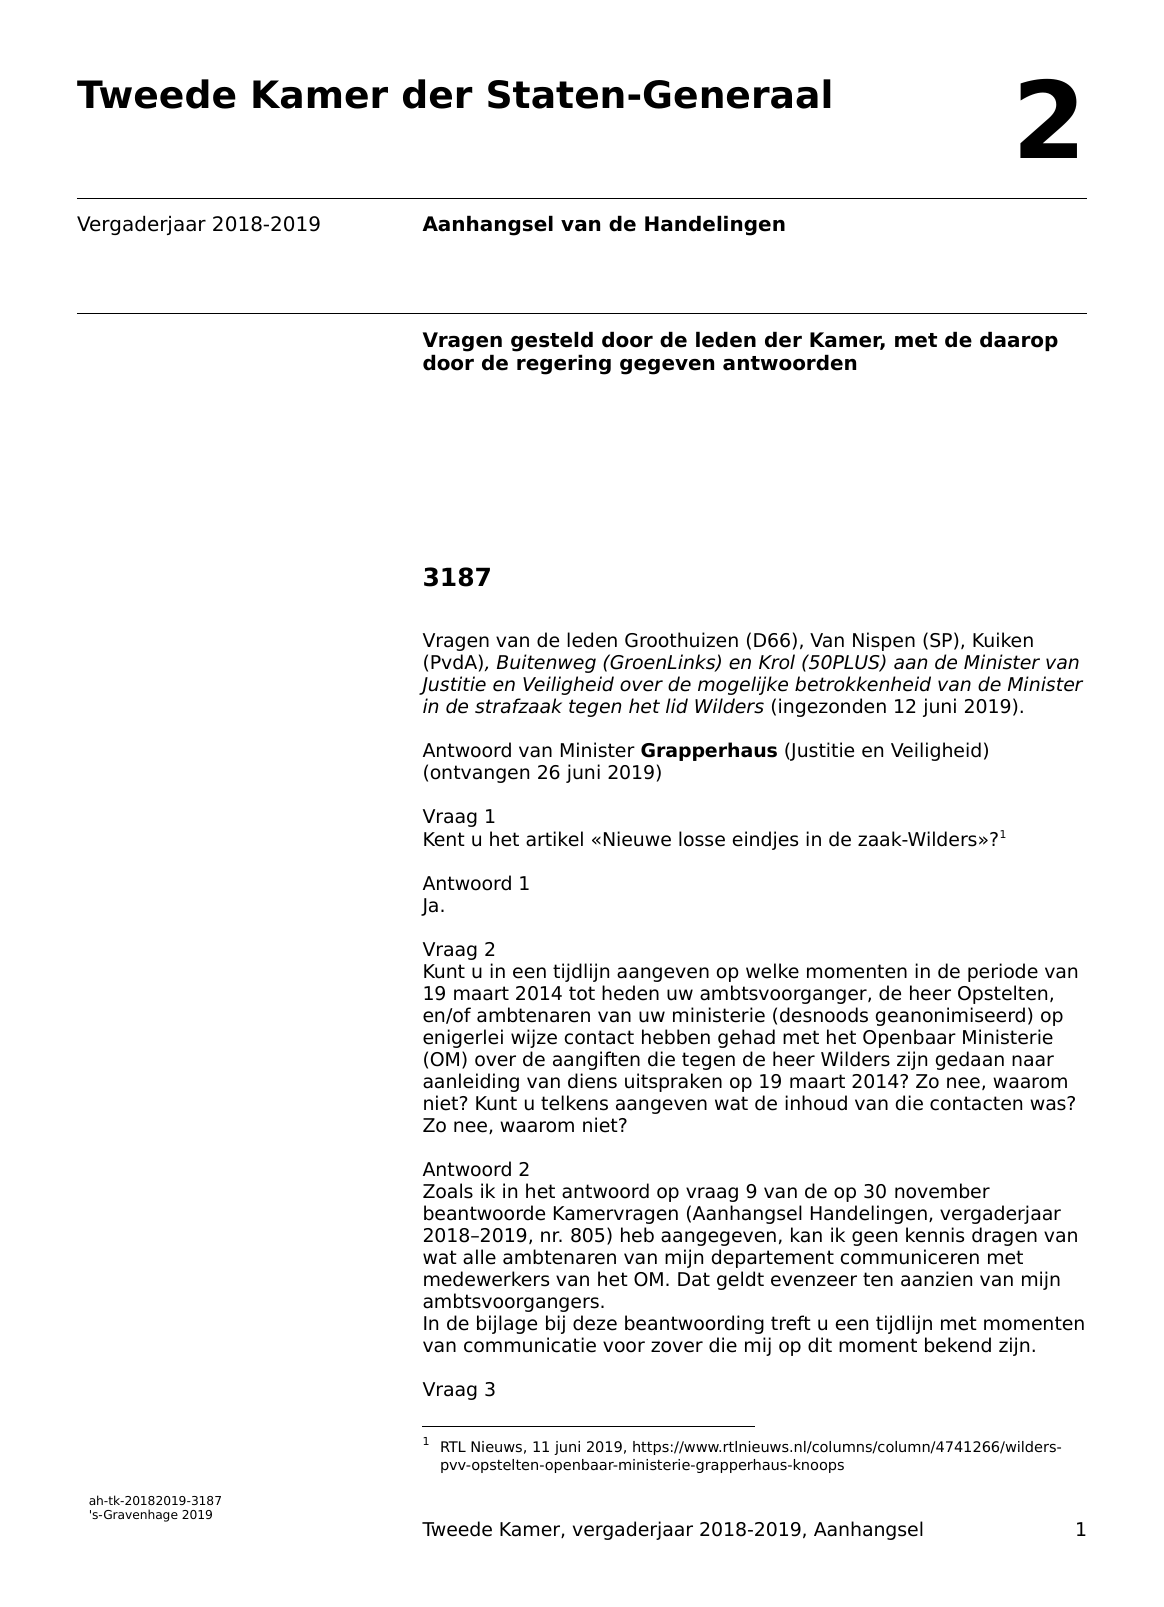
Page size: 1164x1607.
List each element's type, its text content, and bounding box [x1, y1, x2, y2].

text ah-tk-20182019-3187 [88, 1494, 323, 1508]
text Antwoord 2 [422, 1159, 1087, 1181]
text 's-Gravenhage 2019 [88, 1508, 323, 1522]
text Vraag 3 [422, 1379, 1087, 1401]
text Zoals ik in het antwoord op vraag 9 van de op 30 november beantwoorde Kamervragen (Aanhangsel Handelingen, vergaderjaar 2018–2019, nr. 805) heb aangegeven, kan ik geen kennis dragen van wat alle ambtenaren van mijn departement communiceren met medewerkers van het OM. Dat geldt evenzeer ten aanzien van mijn ambtsvoorgangers. [422, 1181, 1087, 1313]
table_cell Aanhangsel van de Handelingen [422, 199, 1087, 313]
text In de bijlage bij deze beantwoording treft u een tijdlijn met momenten van communicatie voor zover die mij op dit moment bekend zijn. [422, 1313, 1087, 1357]
table_cell Vragen gesteld door de leden der Kamer, met de daarop door de regering gegeven antwoorden [422, 314, 1087, 375]
table_header 2 [886, 59, 1087, 198]
table_cell Vergaderjaar 2018-2019 [77, 199, 422, 313]
text 3187 [422, 563, 1087, 592]
text Antwoord van Minister Grapperhaus (Justitie en Veiligheid) (ontvangen 26 juni 2019) [422, 740, 1087, 784]
text Kent u het artikel «Nieuwe losse eindjes in de zaak-Wilders»? [422, 828, 1087, 850]
text Ja. [422, 894, 1087, 917]
text Antwoord 1 [422, 873, 1087, 894]
table_cell [77, 314, 422, 375]
text Kunt u in een tijdlijn aangeven op welke momenten in de periode van 19 maart 2014 tot heden uw ambtsvoorganger, de heer Opstelten, en/of ambtenaren van uw ministerie (desnoods geanonimiseerd) op enigerlei wijze contact hebben gehad met het Openbaar Ministerie (OM) over de aangiften die tegen de heer Wilders zijn gedaan naar aanleiding van diens uitspraken op 19 maart 2014? Zo nee, waarom niet? Kunt u telkens aangeven wat de inhoud van die contacten was? Zo nee, waarom niet? [422, 961, 1087, 1137]
text Vragen van de leden Groothuizen (D66), Van Nispen (SP), Kuiken (PvdA), Buitenweg (GroenLinks) en Krol (50PLUS) aan de Minister van Justitie en Veiligheid over de mogelijke betrokkenheid van de Minister in de strafzaak tegen het lid Wilders (ingezonden 12 juni 2019). [422, 630, 1087, 718]
text Vraag 2 [422, 939, 1087, 961]
table_header Tweede Kamer der Staten-Generaal [77, 59, 886, 198]
text Vraag 1 [422, 806, 1087, 828]
text RTL Nieuws, 11 juni 2019, https://www.rtlnieuws.nl/columns/column/4741266/wilders-pvv-opstelten-openbaar-ministerie-grapperhaus-knoops [422, 1435, 1087, 1474]
